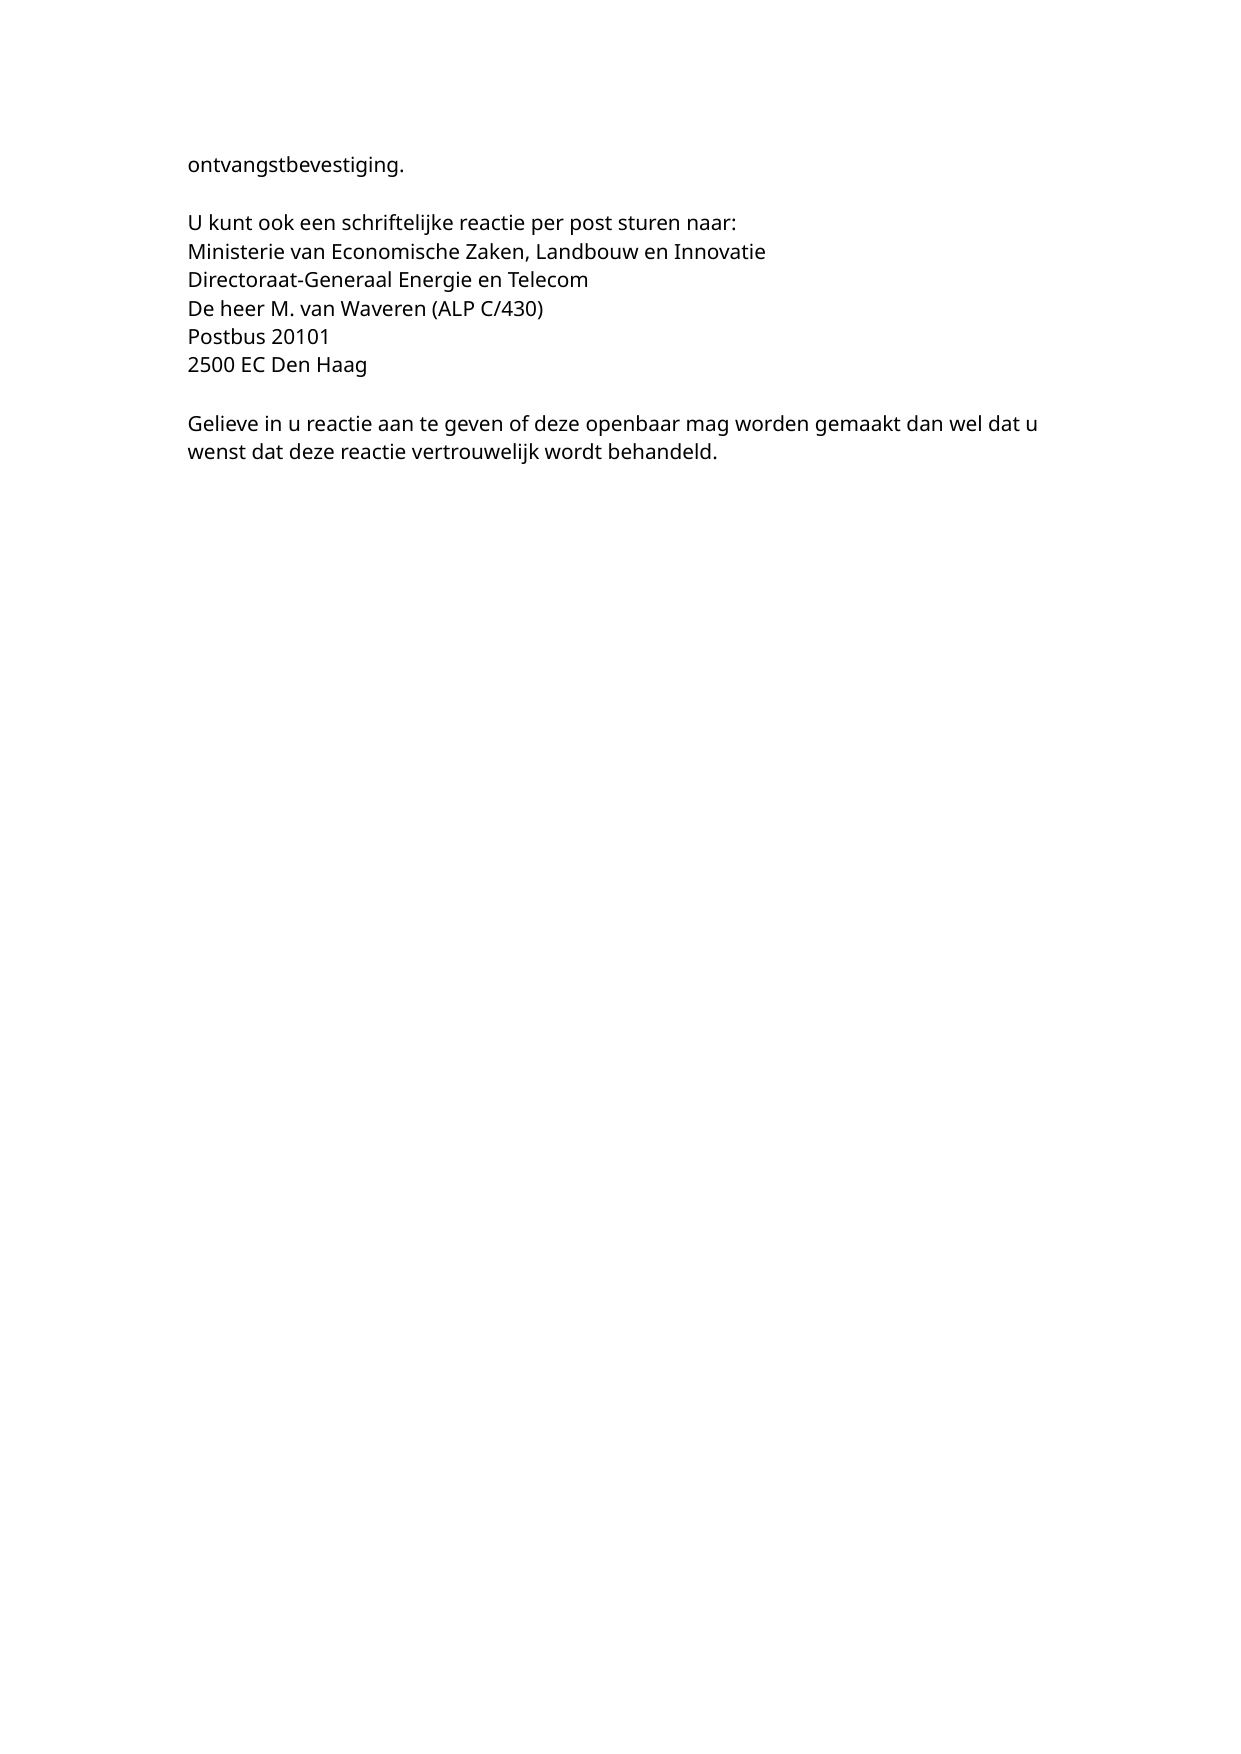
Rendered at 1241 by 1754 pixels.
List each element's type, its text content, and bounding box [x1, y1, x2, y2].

text Directoraat-Generaal Energie en Telecom [187, 265, 1053, 294]
text ontvangstbevestiging. [187, 150, 1053, 178]
text Gelieve in u reactie aan te geven of deze openbaar mag worden gemaakt dan wel dat u wenst dat deze reactie vertrouwelijk wordt behandeld. [187, 409, 1053, 466]
text Postbus 20101 [187, 322, 1053, 351]
text De heer M. van Waveren (ALP C/430) [187, 294, 1053, 322]
text 2500 EC Den Haag [187, 351, 1053, 379]
text U kunt ook een schriftelijke reactie per post sturen naar: [187, 208, 1053, 237]
text Ministerie van Economische Zaken, Landbouw en Innovatie [187, 237, 1053, 265]
